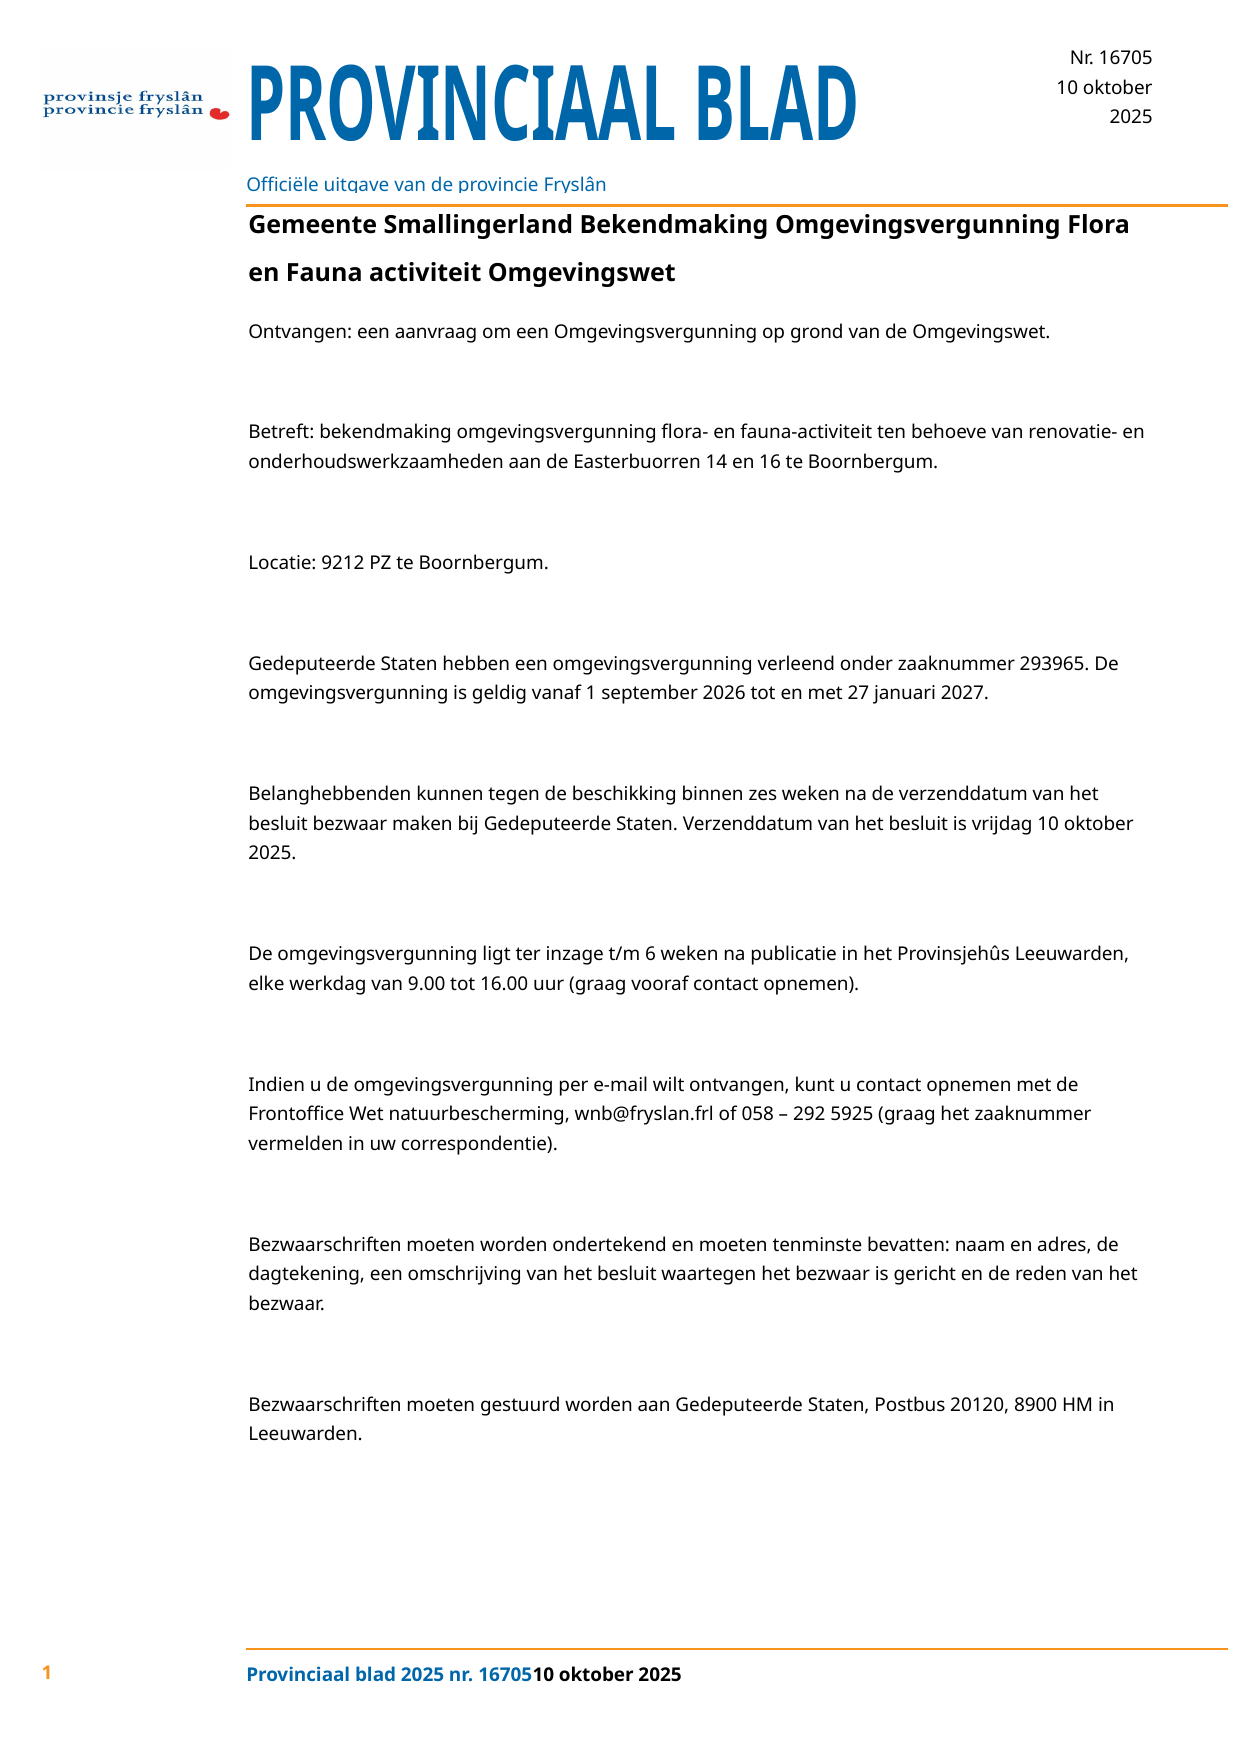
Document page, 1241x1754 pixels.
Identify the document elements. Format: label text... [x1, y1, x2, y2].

text Betreft: bekendmaking omgevingsvergunning flora- en fauna-activiteit ten behoeve van renovatie- en onderhoudswerkzaamheden aan de Easterbuorren 14 en 16 te Boornbergum. [248, 419, 1152, 474]
picture [41, 47, 231, 172]
text Bezwaarschriften moeten gestuurd worden aan Gedeputeerde Staten, Postbus 20120, 8900 HM in Leeuwarden. [248, 1391, 1152, 1446]
text Locatie: 9212 PZ te Boornbergum. [248, 549, 1152, 575]
text Gemeente Smallingerland Bekendmaking Omgevingsvergunning Flora en Fauna activiteit Omgevingswet [248, 207, 1152, 288]
text Gedeputeerde Staten hebben een omgevingsvergunning verleend onder zaaknummer 293965. De omgevingsvergunning is geldig vanaf 1 september 2026 tot en met 27 januari 2027. [248, 650, 1152, 705]
text Belanghebbenden kunnen tegen de beschikking binnen zes weken na de verzenddatum van het besluit bezwaar maken bij Gedeputeerde Staten. Verzenddatum van het besluit is vrijdag 10 oktober 2025. [248, 780, 1152, 865]
text De omgevingsvergunning ligt ter inzage t/m 6 weken na publicatie in het Provinsjehûs Leeuwarden, elke werkdag van 9.00 tot 16.00 uur (graag vooraf contact opnemen). [248, 940, 1152, 996]
text Bezwaarschriften moeten worden ondertekend en moeten tenminste bevatten: naam en adres, de dagtekening, een omschrijving van het besluit waartegen het bezwaar is gericht en de reden van het bezwaar. [248, 1231, 1152, 1316]
text Ontvangen: een aanvraag om een Omgevingsvergunning op grond van de Omgevingswet. [248, 318, 1152, 344]
text Indien u de omgevingsvergunning per e-mail wilt ontvangen, kunt u contact opnemen met de Frontoffice Wet natuurbescherming, wnb@fryslan.frl of 058 – 292 5925 (graag het zaaknummer vermelden in uw correspondentie). [248, 1071, 1152, 1156]
